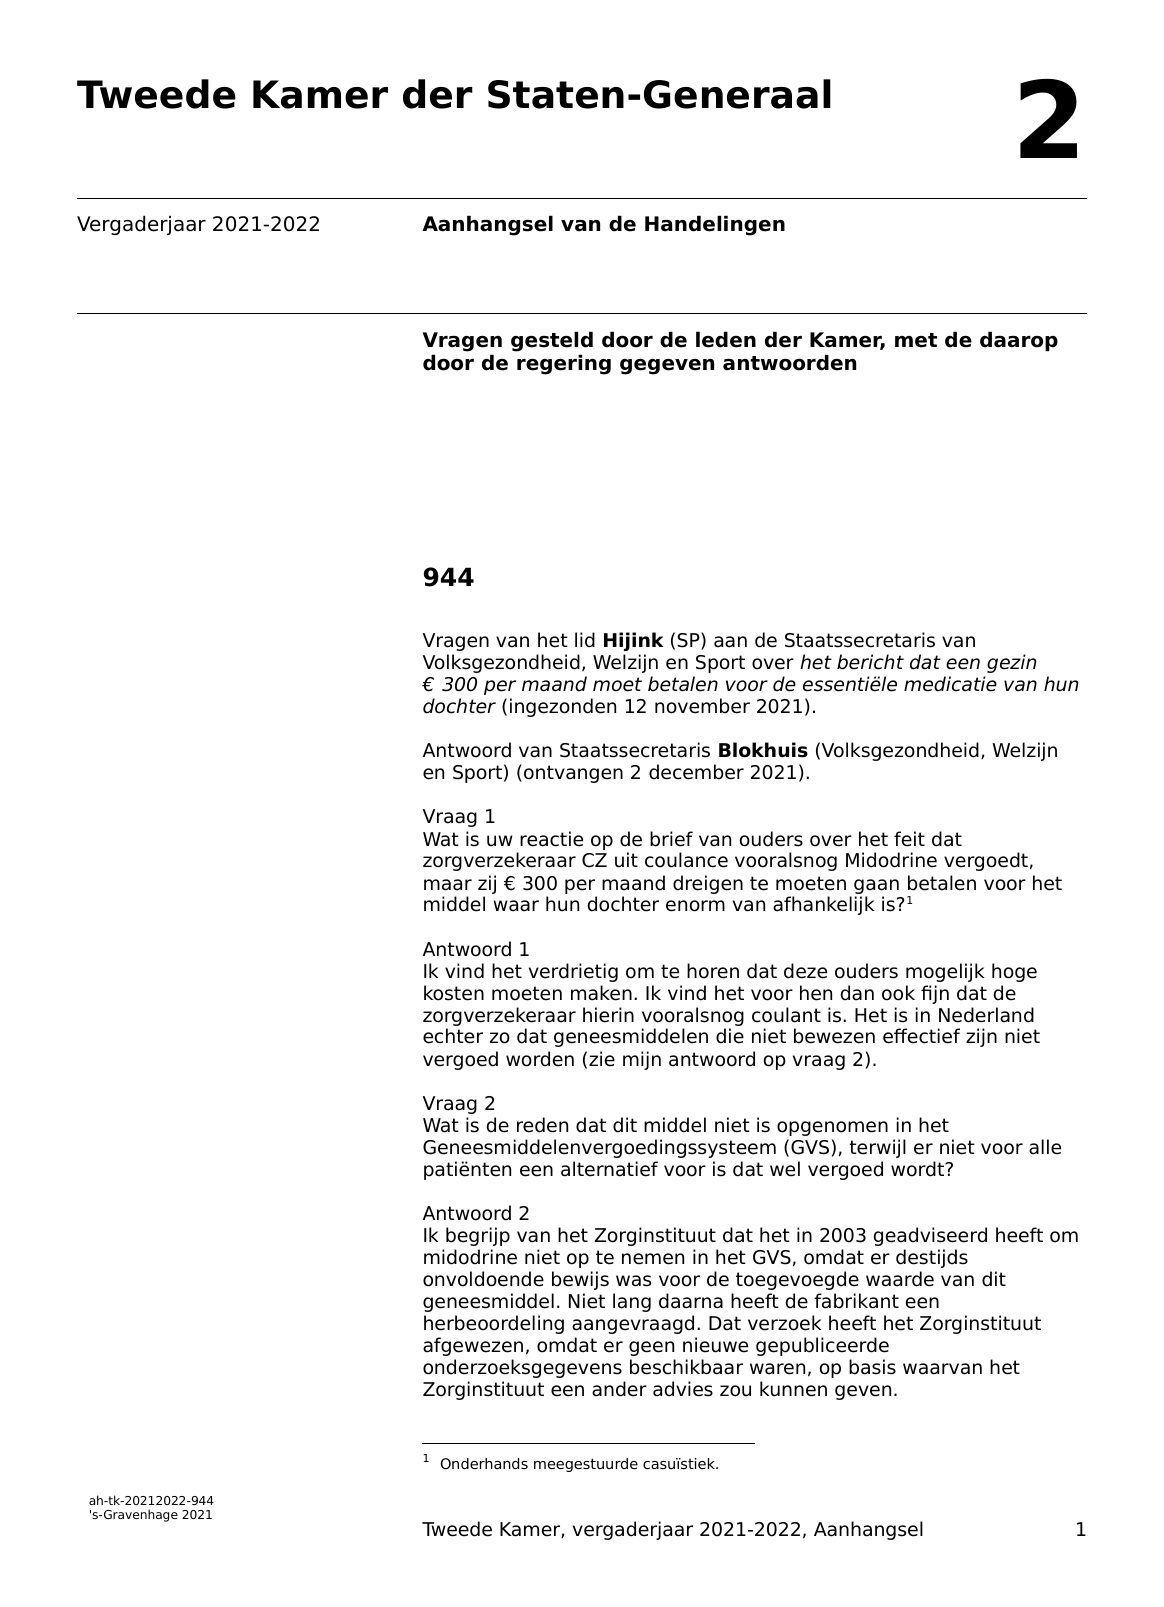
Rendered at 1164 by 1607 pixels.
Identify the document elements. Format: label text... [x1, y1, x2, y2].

table_header Tweede Kamer der Staten-Generaal [77, 59, 886, 198]
text 's-Gravenhage 2021 [88, 1508, 323, 1522]
table_cell Aanhangsel van de Handelingen [422, 199, 1087, 313]
text Vraag 1 [422, 806, 1087, 828]
text 944 [422, 563, 1087, 592]
text Wat is de reden dat dit middel niet is opgenomen in het Geneesmiddelenvergoedingssysteem (GVS), terwijl er niet voor alle patiënten een alternatief voor is dat wel vergoed wordt? [422, 1114, 1087, 1181]
text Wat is uw reactie op de brief van ouders over het feit dat zorgverzekeraar CZ uit coulance vooralsnog Midodrine vergoedt, maar zij € 300 per maand dreigen te moeten gaan betalen voor het middel waar hun dochter enorm van afhankelijk is? [422, 828, 1087, 916]
table_header 2 [886, 59, 1087, 198]
table_cell Vragen gesteld door de leden der Kamer, met de daarop door de regering gegeven antwoorden [422, 314, 1087, 375]
text Ik begrijp van het Zorginstituut dat het in 2003 geadviseerd heeft om midodrine niet op te nemen in het GVS, omdat er destijds onvoldoende bewijs was voor de toegevoegde waarde van dit geneesmiddel. Niet lang daarna heeft de fabrikant een herbeoordeling aangevraagd. Dat verzoek heeft het Zorginstituut afgewezen, omdat er geen nieuwe gepubliceerde onderzoeksgegevens beschikbaar waren, op basis waarvan het Zorginstituut een ander advies zou kunnen geven. [422, 1225, 1087, 1401]
table_cell [77, 314, 422, 375]
text Vraag 2 [422, 1093, 1087, 1114]
table_cell Vergaderjaar 2021-2022 [77, 199, 422, 313]
text Ik vind het verdrietig om te horen dat deze ouders mogelijk hoge kosten moeten maken. Ik vind het voor hen dan ook fijn dat de zorgverzekeraar hierin vooralsnog coulant is. Het is in Nederland echter zo dat geneesmiddelen die niet bewezen effectief zijn niet vergoed worden (zie mijn antwoord op vraag 2). [422, 961, 1087, 1070]
text Vragen van het lid Hijink (SP) aan de Staatssecretaris van Volksgezondheid, Welzijn en Sport over het bericht dat een gezin € 300 per maand moet betalen voor de essentiële medicatie van hun dochter (ingezonden 12 november 2021). [422, 630, 1087, 718]
text Onderhands meegestuurde casuïstiek. [422, 1452, 1087, 1474]
text ah-tk-20212022-944 [88, 1494, 323, 1508]
text Antwoord 1 [422, 938, 1087, 961]
text Antwoord 2 [422, 1203, 1087, 1225]
text Antwoord van Staatssecretaris Blokhuis (Volksgezondheid, Welzijn en Sport) (ontvangen 2 december 2021). [422, 740, 1087, 784]
